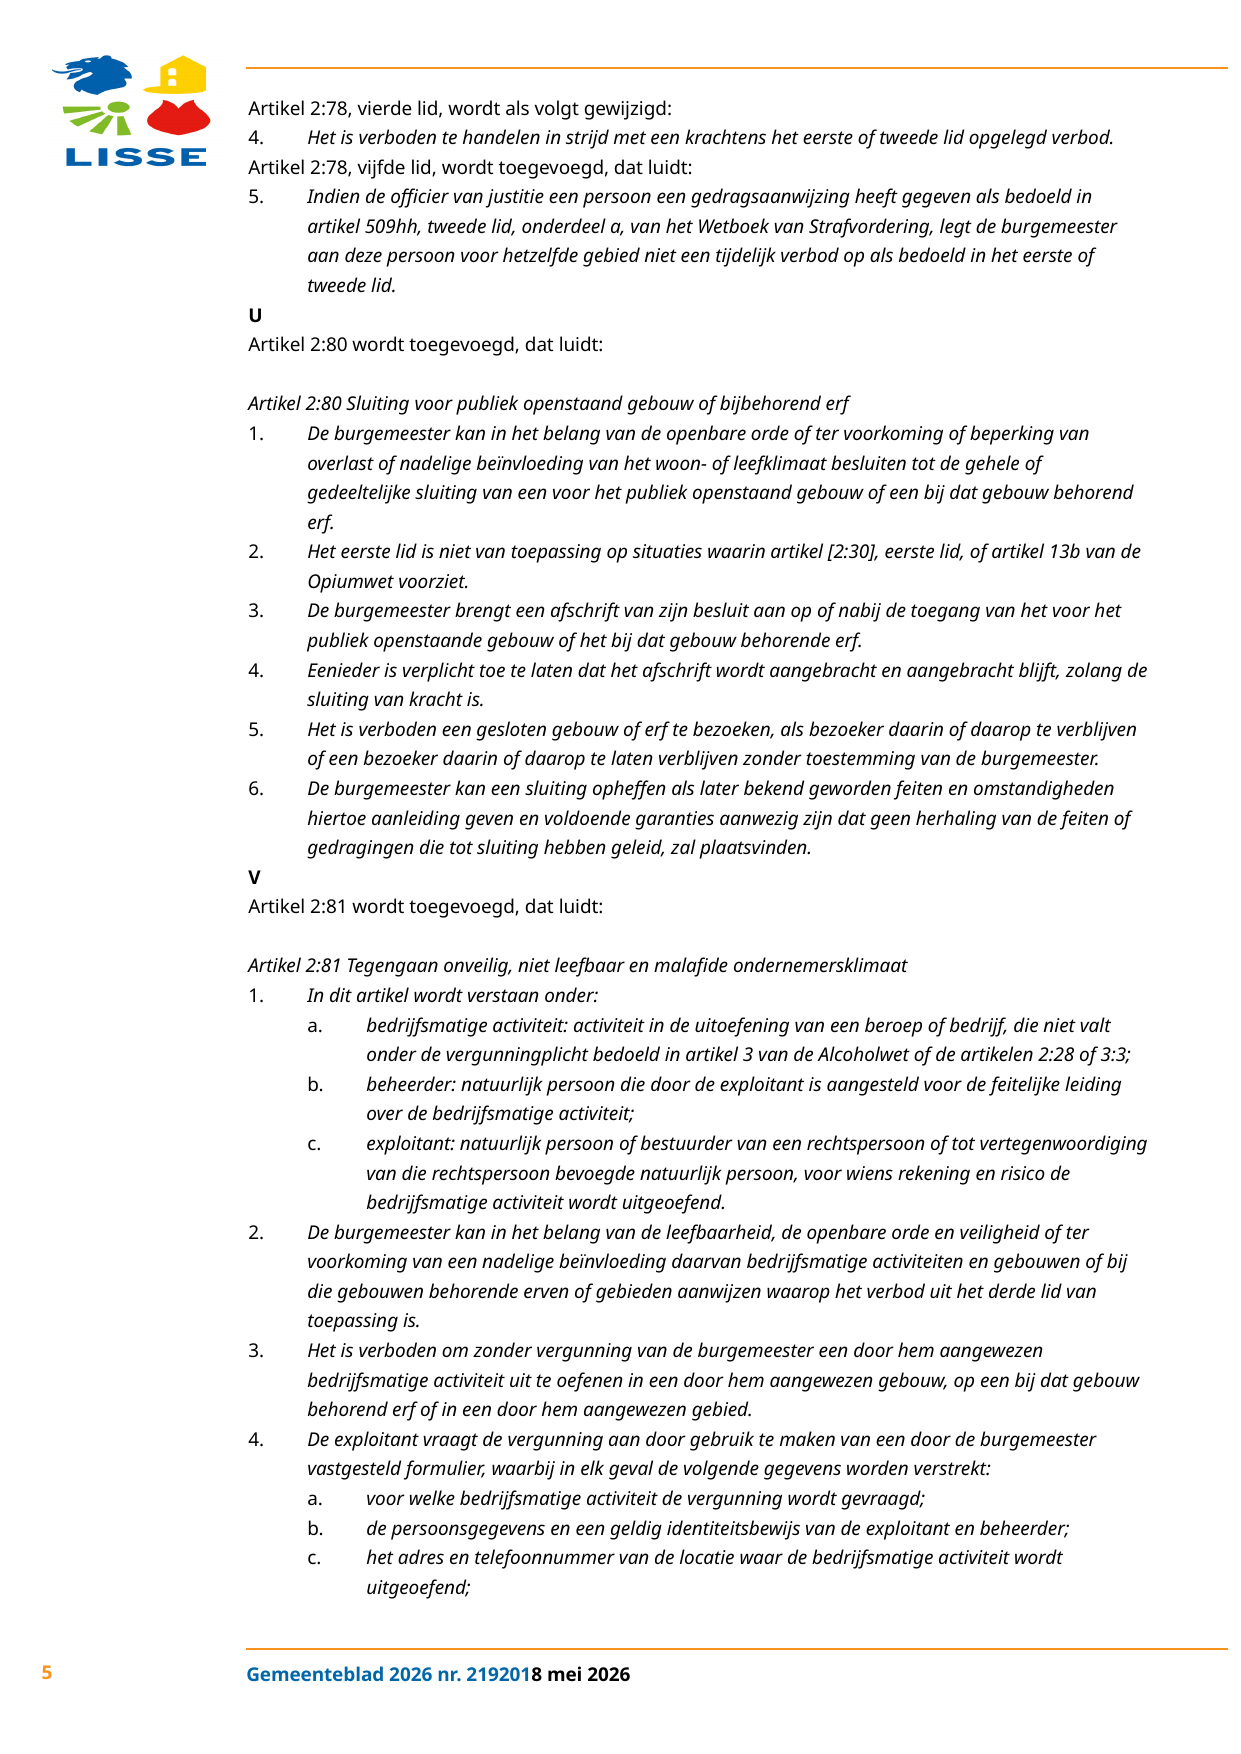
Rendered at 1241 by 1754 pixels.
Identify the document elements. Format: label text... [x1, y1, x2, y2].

text Artikel 2:81 Tegengaan onveilig, niet leefbaar en malafide ondernemersklimaat [248, 953, 1152, 978]
list Het is verboden om zonder vergunning van de burgemeester een door hem aangewezen bedrijfsmatige activiteit uit te oefenen in een door hem aangewezen gebouw, op een bij dat gebouw behorend erf of in een door hem aangewezen gebied. [248, 1337, 1152, 1422]
list Eenieder is verplicht toe te laten dat het afschrift wordt aangebracht en aangebracht blijft, zolang de sluiting van kracht is. [248, 657, 1152, 712]
list De burgemeester kan een sluiting opheffen als later bekend geworden feiten en omstandigheden hiertoe aanleiding geven en voldoende garanties aanwezig zijn dat geen herhaling van de feiten of gedragingen die tot sluiting hebben geleid, zal plaatsvinden. [248, 775, 1152, 860]
picture [41, 47, 231, 172]
list voor welke bedrijfsmatige activiteit de vergunning wordt gevraagd; [307, 1485, 1152, 1511]
list De burgemeester brengt een afschrift van zijn besluit aan op of nabij de toegang van het voor het publiek openstaande gebouw of het bij dat gebouw behorende erf. [248, 598, 1152, 653]
text Artikel 2:78, vijfde lid, wordt toegevoegd, dat luidt: [248, 154, 1152, 180]
list het adres en telefoonnummer van de locatie waar de bedrijfsmatige activiteit wordt uitgeoefend; [307, 1544, 1152, 1600]
list Indien de officier van justitie een persoon een gedragsaanwijzing heeft gegeven als bedoeld in artikel 509hh, tweede lid, onderdeel a, van het Wetboek van Strafvordering, legt de burgemeester aan deze persoon voor hetzelfde gebied niet een tijdelijk verbod op als bedoeld in het eerste of tweede lid. [248, 183, 1152, 298]
list De exploitant vraagt de vergunning aan door gebruik te maken van een door de burgemeester vastgesteld formulier, waarbij in elk geval de volgende gegevens worden verstrekt: [248, 1426, 1152, 1481]
text Artikel 2:78, vierde lid, wordt als volgt gewijzigd: [248, 95, 1152, 121]
text Artikel 2:80 Sluiting voor publiek openstaand gebouw of bijbehorend erf [248, 391, 1152, 416]
list De burgemeester kan in het belang van de openbare orde of ter voorkoming of beperking van overlast of nadelige beïnvloeding van het woon- of leefklimaat besluiten tot de gehele of gedeeltelijke sluiting van een voor het publiek openstaand gebouw of een bij dat gebouw behorend erf. [248, 420, 1152, 535]
text Artikel 2:81 wordt toegevoegd, dat luidt: [248, 893, 1152, 919]
list De burgemeester kan in het belang van de leefbaarheid, de openbare orde en veiligheid of ter voorkoming van een nadelige beïnvloeding daarvan bedrijfsmatige activiteiten en gebouwen of bij die gebouwen behorende erven of gebieden aanwijzen waarop het verbod uit het derde lid van toepassing is. [248, 1219, 1152, 1333]
text V [248, 864, 1152, 890]
list bedrijfsmatige activiteit: activiteit in de uitoefening van een beroep of bedrijf, die niet valt onder de vergunningplicht bedoeld in artikel 3 van de Alcoholwet of de artikelen 2:28 of 3:3; [307, 1012, 1152, 1067]
list Het eerste lid is niet van toepassing op situaties waarin artikel [2:30], eerste lid, of artikel 13b van de Opiumwet voorziet. [248, 538, 1152, 594]
list Het is verboden te handelen in strijd met een krachtens het eerste of tweede lid opgelegd verbod. [248, 124, 1152, 150]
list exploitant: natuurlijk persoon of bestuurder van een rechtspersoon of tot vertegenwoordiging van die rechtspersoon bevoegde natuurlijk persoon, voor wiens rekening en risico de bedrijfsmatige activiteit wordt uitgeoefend. [307, 1130, 1152, 1215]
list In dit artikel wordt verstaan onder: [248, 982, 1152, 1008]
list beheerder: natuurlijk persoon die door de exploitant is aangesteld voor de feitelijke leiding over de bedrijfsmatige activiteit; [307, 1071, 1152, 1126]
list de persoonsgegevens en een geldig identiteitsbewijs van de exploitant en beheerder; [307, 1515, 1152, 1541]
text Artikel 2:80 wordt toegevoegd, dat luidt: [248, 331, 1152, 357]
list Het is verboden een gesloten gebouw of erf te bezoeken, als bezoeker daarin of daarop te verblijven of een bezoeker daarin of daarop te laten verblijven zonder toestemming van de burgemeester. [248, 716, 1152, 771]
text U [248, 302, 1152, 328]
